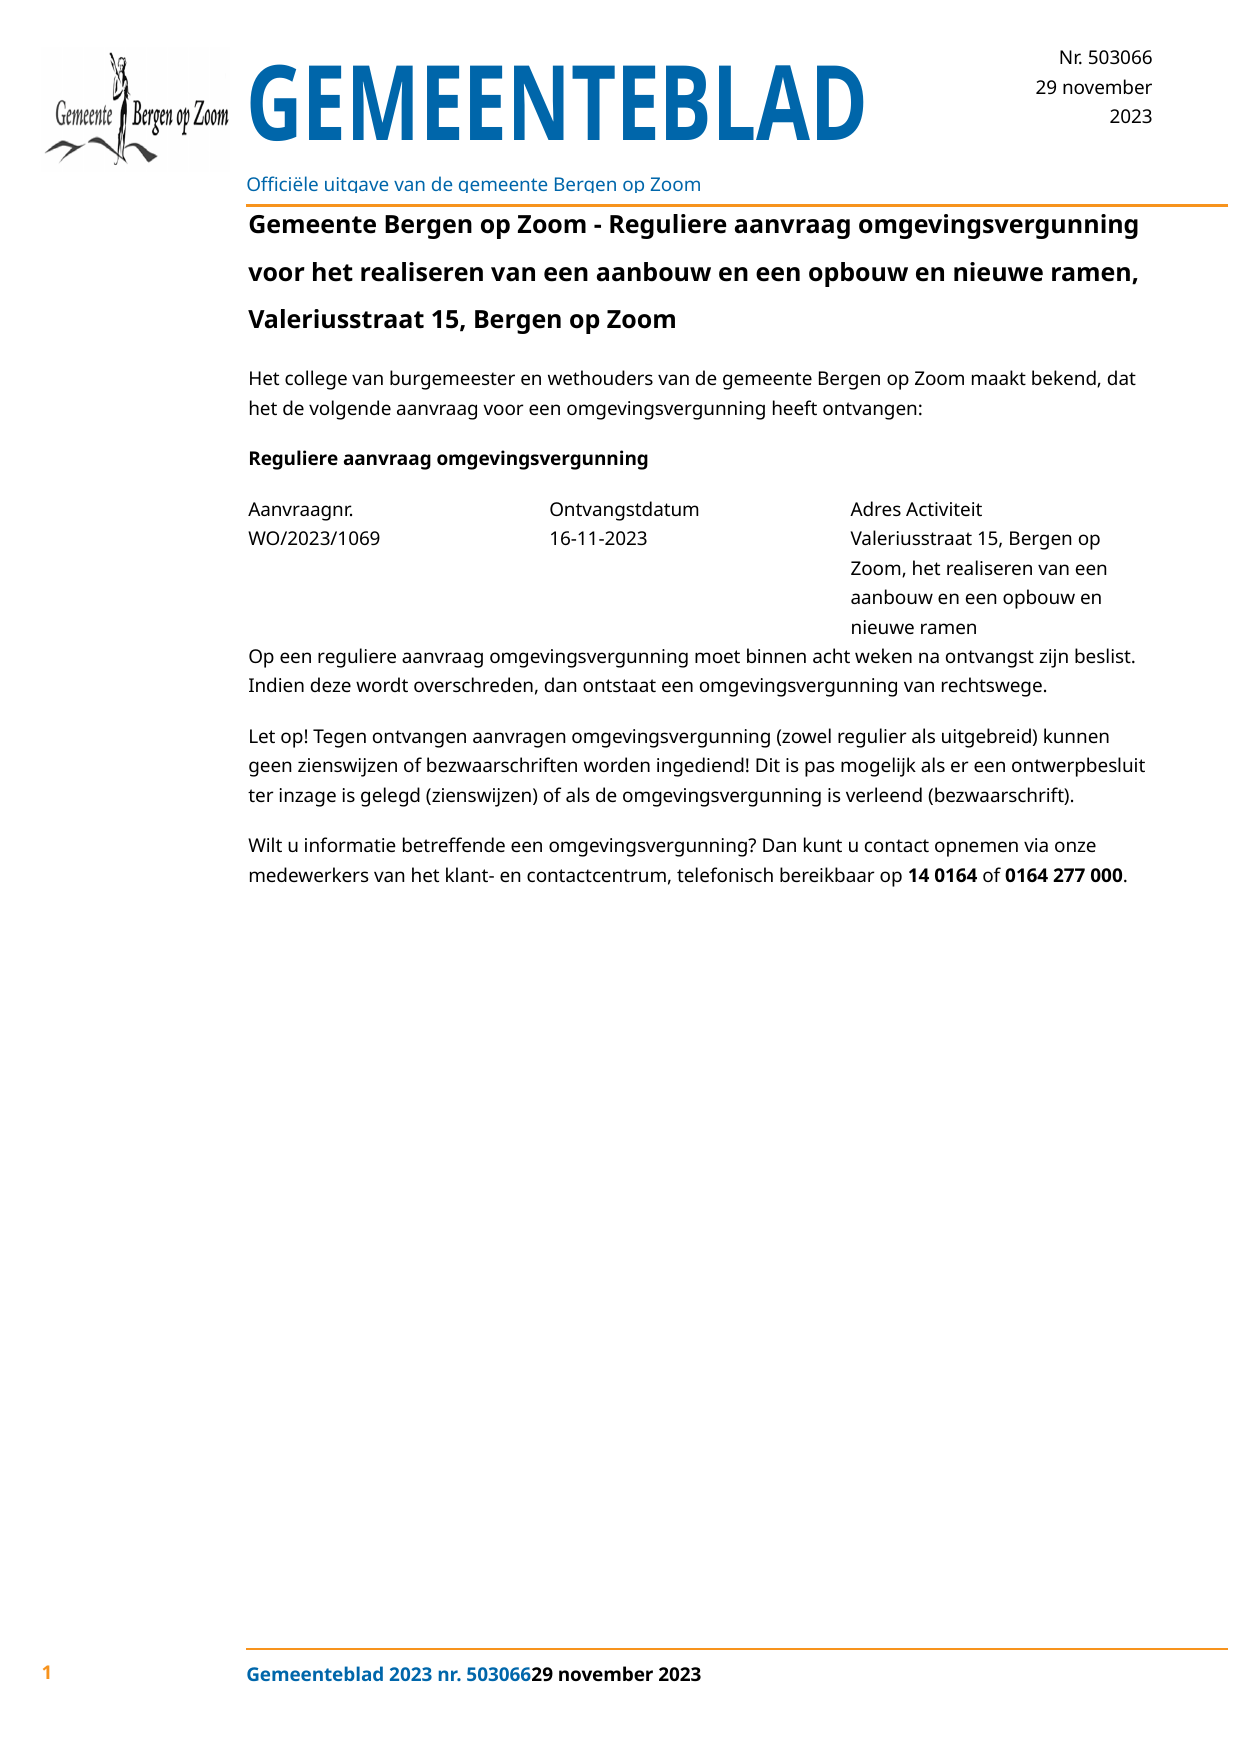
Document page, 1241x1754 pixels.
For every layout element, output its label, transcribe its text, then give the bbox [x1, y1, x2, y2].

text Op een reguliere aanvraag omgevingsvergunning moet binnen acht weken na ontvangst zijn beslist. Indien deze wordt overschreden, dan ontstaat een omgevingsvergunning van rechtswege. [248, 643, 1152, 698]
table_header 16-11-2023 [549, 525, 850, 639]
table_header Ontvangstdatum [549, 496, 850, 522]
text Reguliere aanvraag omgevingsvergunning [248, 446, 1152, 471]
text Wilt u informatie betreffende een omgevingsvergunning? Dan kunt u contact opnemen via onze medewerkers van het klant- en contactcentrum, telefonisch bereikbaar op 14 0164 of 0164 277 000. [248, 832, 1152, 888]
text Let op! Tegen ontvangen aanvragen omgevingsvergunning (zowel regulier als uitgebreid) kunnen geen zienswijzen of bezwaarschriften worden ingediend! Dit is pas mogelijk als er een ontwerpbesluit ter inzage is gelegd (zienswijzen) of als de omgevingsvergunning is verleend (bezwaarschrift). [248, 723, 1152, 808]
text Het college van burgemeester en wethouders van de gemeente Bergen op Zoom maakt bekend, dat het de volgende aanvraag voor een omgevingsvergunning heeft ontvangen: [248, 366, 1152, 421]
table_header Valeriusstraat 15, Bergen op Zoom, het realiseren van een aanbouw en een opbouw en nieuwe ramen [850, 525, 1152, 639]
table_header WO/2023/1069 [248, 525, 549, 639]
picture [41, 47, 231, 172]
text Gemeente Bergen op Zoom - Reguliere aanvraag omgevingsvergunning voor het realiseren van een aanbouw en een opbouw en nieuwe ramen, Valeriusstraat 15, Bergen op Zoom [248, 207, 1152, 336]
table_header Adres Activiteit [850, 496, 1152, 522]
table_header Aanvraagnr. [248, 496, 549, 522]
